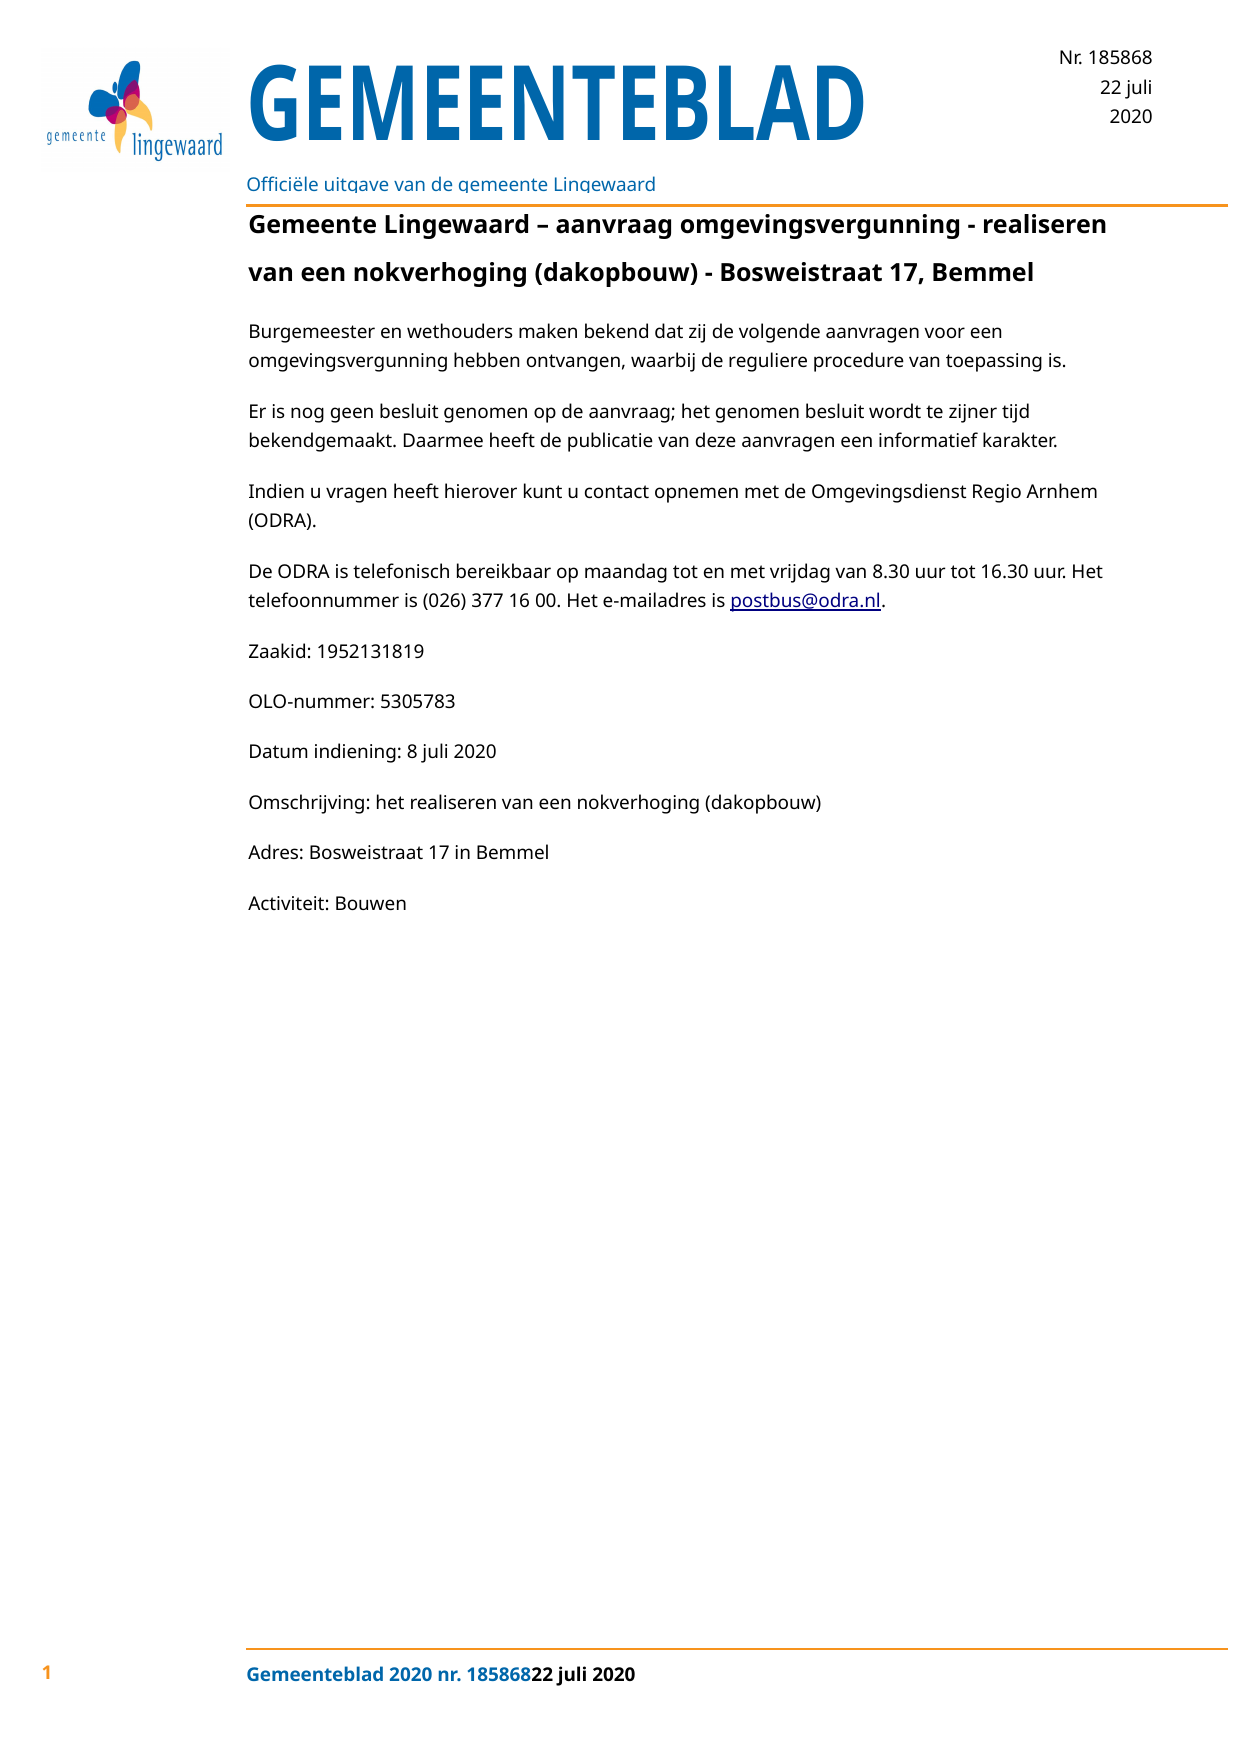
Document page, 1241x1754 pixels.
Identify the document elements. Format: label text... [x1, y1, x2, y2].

text Er is nog geen besluit genomen op de aanvraag; het genomen besluit wordt te zijner tijd bekendgemaakt. Daarmee heeft de publicatie van deze aanvragen een informatief karakter. [248, 398, 1152, 453]
text Omschrijving: het realiseren van een nokverhoging (dakopbouw) [248, 789, 1152, 815]
picture [41, 47, 231, 172]
text Zaakid: 1952131819 [248, 638, 1152, 664]
text Burgemeester en wethouders maken bekend dat zij de volgende aanvragen voor een omgevingsvergunning hebben ontvangen, waarbij de reguliere procedure van toepassing is. [248, 318, 1152, 373]
text Adres: Bosweistraat 17 in Bemmel [248, 839, 1152, 865]
text Datum indiening: 8 juli 2020 [248, 739, 1152, 764]
text Indien u vragen heeft hierover kunt u contact opnemen met de Omgevingsdienst Regio Arnhem (ODRA). [248, 478, 1152, 533]
text Gemeente Lingewaard – aanvraag omgevingsvergunning - realiseren van een nokverhoging (dakopbouw) - Bosweistraat 17, Bemmel [248, 207, 1152, 288]
text De ODRA is telefonisch bereikbaar op maandag tot en met vrijdag van 8.30 uur tot 16.30 uur. Het telefoonnummer is (026) 377 16 00. Het e-mailadres is postbus@odra.nl. [248, 558, 1152, 613]
text Activiteit: Bouwen [248, 890, 1152, 916]
text OLO-nummer: 5305783 [248, 688, 1152, 714]
